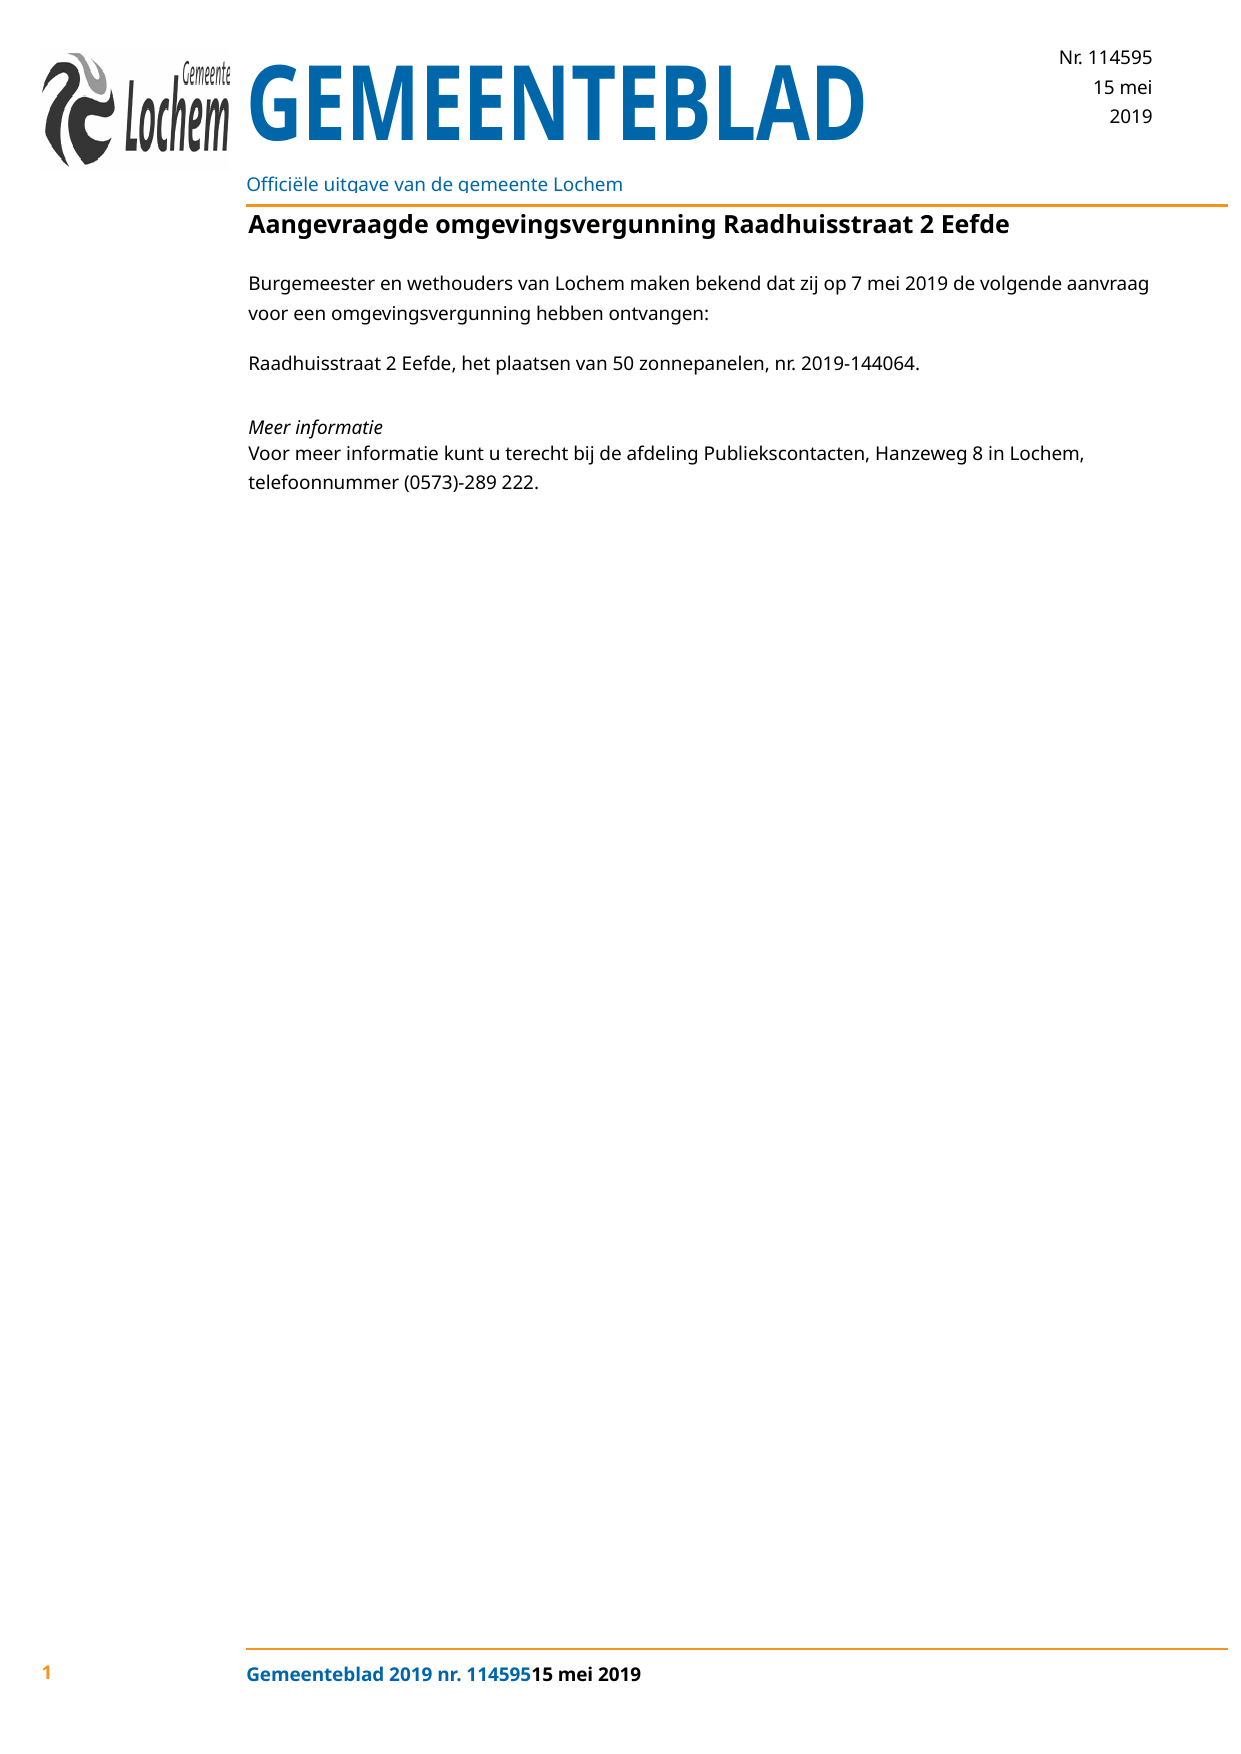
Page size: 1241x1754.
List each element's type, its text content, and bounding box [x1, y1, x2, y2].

picture [41, 47, 231, 172]
text Burgemeester en wethouders van Lochem maken bekend dat zij op 7 mei 2019 de volgende aanvraag voor een omgevingsvergunning hebben ontvangen: [248, 270, 1152, 326]
text Voor meer informatie kunt u terecht bij de afdeling Publiekscontacten, Hanzeweg 8 in Lochem, telefoonnummer (0573)-289 222. [248, 440, 1152, 495]
text Aangevraagde omgevingsvergunning Raadhuisstraat 2 Eefde [248, 207, 1152, 241]
text Meer informatie [248, 414, 1152, 440]
text Raadhuisstraat 2 Eefde, het plaatsen van 50 zonnepanelen, nr. 2019-144064. [248, 350, 1152, 376]
